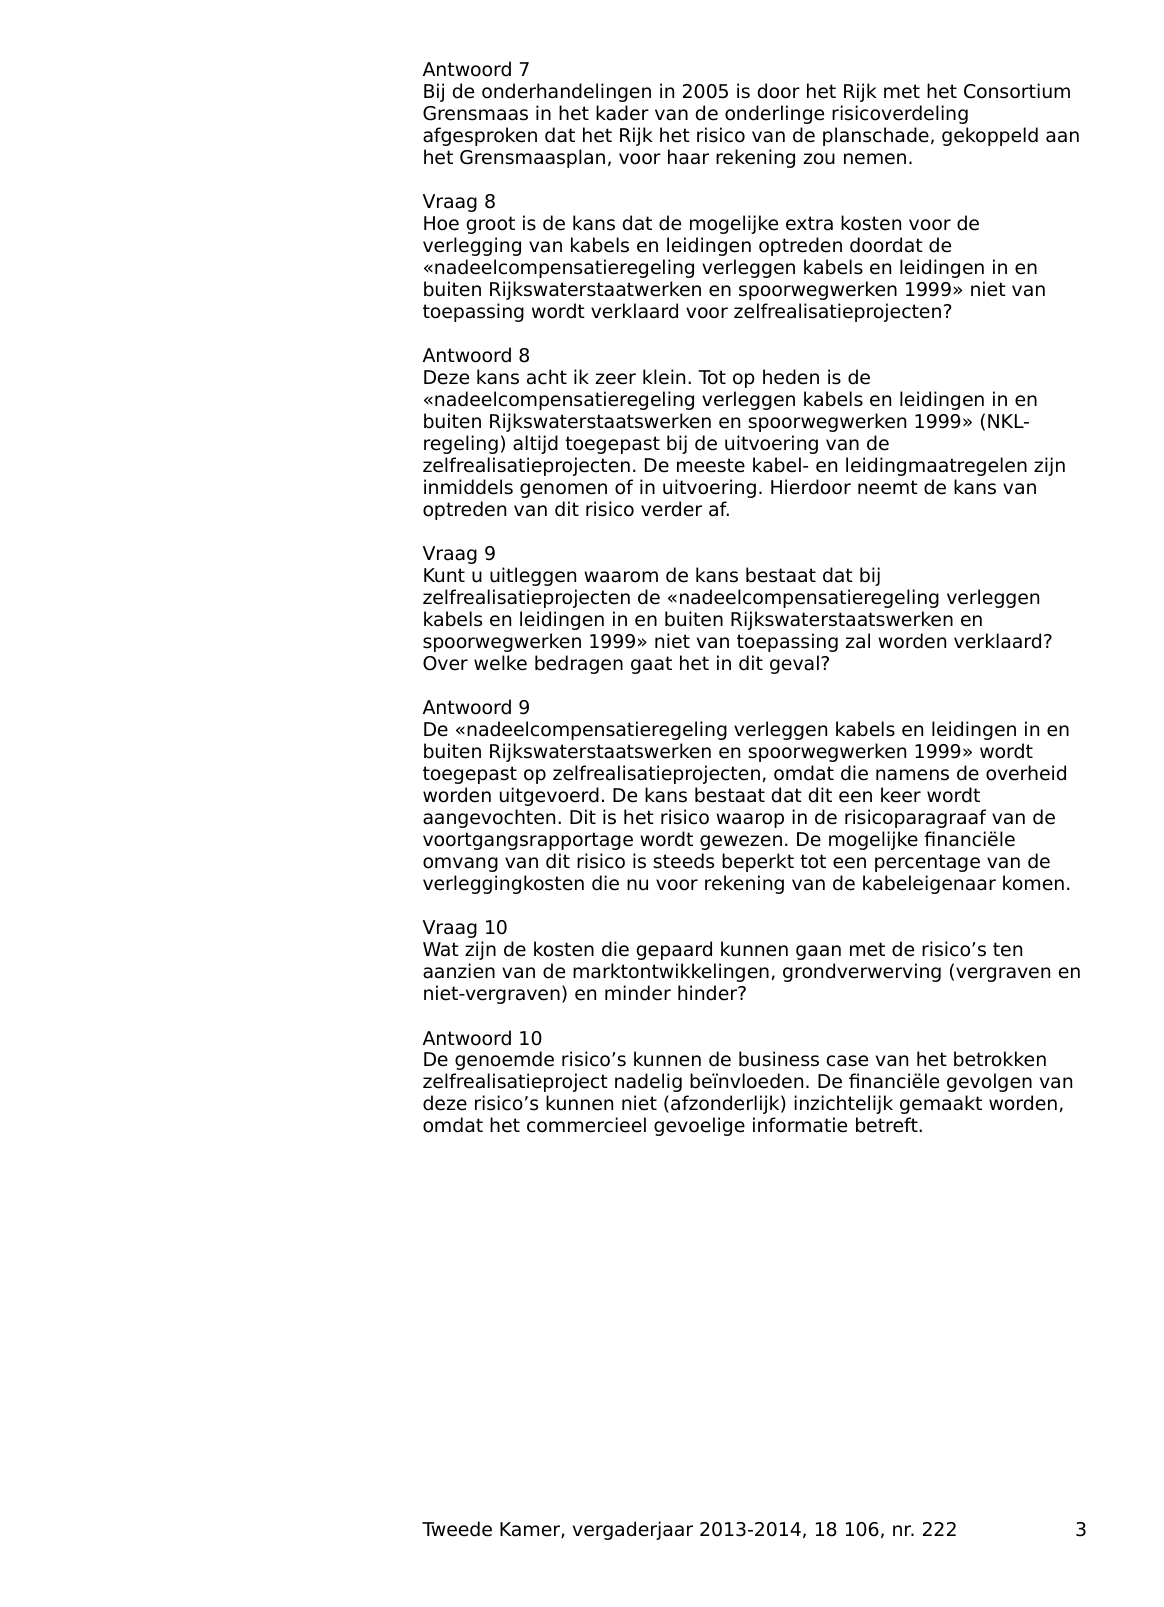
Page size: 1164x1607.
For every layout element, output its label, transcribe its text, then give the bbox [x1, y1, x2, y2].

text Antwoord 10 [422, 1027, 1087, 1049]
text Antwoord 8 [422, 345, 1087, 367]
text De genoemde risico’s kunnen de business case van het betrokken zelfrealisatieproject nadelig beïnvloeden. De financiële gevolgen van deze risico’s kunnen niet (afzonderlijk) inzichtelijk gemaakt worden, omdat het commercieel gevoelige informatie betreft. [422, 1049, 1087, 1137]
text De «nadeelcompensatieregeling verleggen kabels en leidingen in en buiten Rijkswaterstaatswerken en spoorwegwerken 1999» wordt toegepast op zelfrealisatieprojecten, omdat die namens de overheid worden uitgevoerd. De kans bestaat dat dit een keer wordt aangevochten. Dit is het risico waarop in de risicoparagraaf van de voortgangsrapportage wordt gewezen. De mogelijke financiële omvang van dit risico is steeds beperkt tot een percentage van de verleggingkosten die nu voor rekening van de kabeleigenaar komen. [422, 719, 1087, 895]
text Antwoord 7 [422, 59, 1087, 81]
text Bij de onderhandelingen in 2005 is door het Rijk met het Consortium Grensmaas in het kader van de onderlinge risicoverdeling afgesproken dat het Rijk het risico van de planschade, gekoppeld aan het Grensmaasplan, voor haar rekening zou nemen. [422, 81, 1087, 169]
text Vraag 10 [422, 917, 1087, 939]
text Kunt u uitleggen waarom de kans bestaat dat bij zelfrealisatieprojecten de «nadeelcompensatieregeling verleggen kabels en leidingen in en buiten Rijkswaterstaatswerken en spoorwegwerken 1999» niet van toepassing zal worden verklaard? Over welke bedragen gaat het in dit geval? [422, 565, 1087, 675]
text Deze kans acht ik zeer klein. Tot op heden is de «nadeelcompensatieregeling verleggen kabels en leidingen in en buiten Rijkswaterstaatswerken en spoorwegwerken 1999» (NKL-regeling) altijd toegepast bij de uitvoering van de zelfrealisatieprojecten. De meeste kabel- en leidingmaatregelen zijn inmiddels genomen of in uitvoering. Hierdoor neemt de kans van optreden van dit risico verder af. [422, 367, 1087, 521]
text Vraag 8 [422, 191, 1087, 213]
text Antwoord 9 [422, 697, 1087, 719]
text Vraag 9 [422, 543, 1087, 565]
text Hoe groot is de kans dat de mogelijke extra kosten voor de verlegging van kabels en leidingen optreden doordat de «nadeelcompensatieregeling verleggen kabels en leidingen in en buiten Rijkswaterstaatwerken en spoorwegwerken 1999» niet van toepassing wordt verklaard voor zelfrealisatieprojecten? [422, 213, 1087, 323]
text Wat zijn de kosten die gepaard kunnen gaan met de risico’s ten aanzien van de marktontwikkelingen, grondverwerving (vergraven en niet-vergraven) en minder hinder? [422, 939, 1087, 1005]
